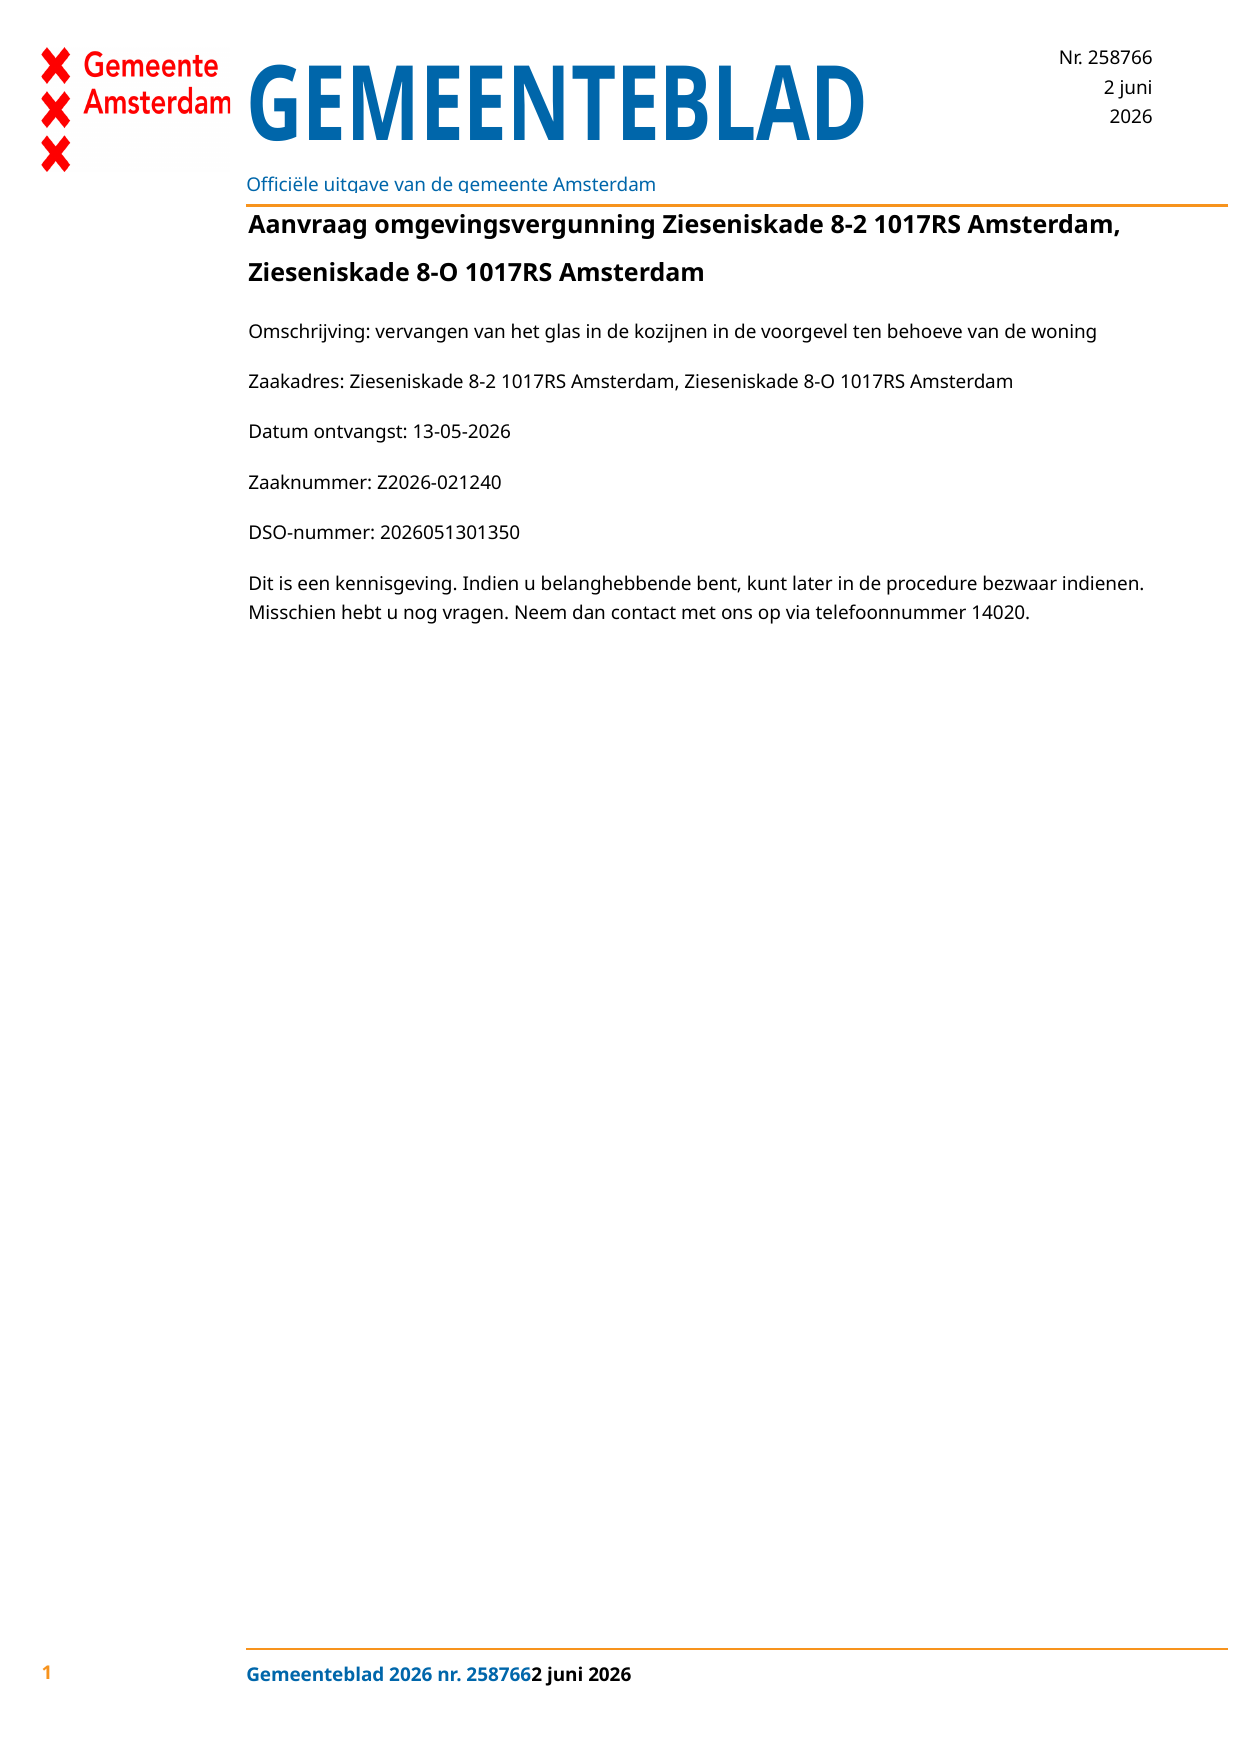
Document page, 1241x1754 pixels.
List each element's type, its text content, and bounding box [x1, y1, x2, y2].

text Dit is een kennisgeving. Indien u belanghebbende bent, kunt later in de procedure bezwaar indienen. Misschien hebt u nog vragen. Neem dan contact met ons op via telefoonnummer 14020. [248, 570, 1152, 625]
text Omschrijving: vervangen van het glas in de kozijnen in de voorgevel ten behoeve van de woning [248, 318, 1152, 344]
text Datum ontvangst: 13-05-2026 [248, 419, 1152, 444]
text DSO-nummer: 2026051301350 [248, 519, 1152, 545]
picture [41, 47, 231, 172]
text Aanvraag omgevingsvergunning Zieseniskade 8-2 1017RS Amsterdam, Zieseniskade 8-O 1017RS Amsterdam [248, 207, 1152, 288]
text Zaaknummer: Z2026-021240 [248, 469, 1152, 495]
text Zaakadres: Zieseniskade 8-2 1017RS Amsterdam, Zieseniskade 8-O 1017RS Amsterdam [248, 368, 1152, 394]
